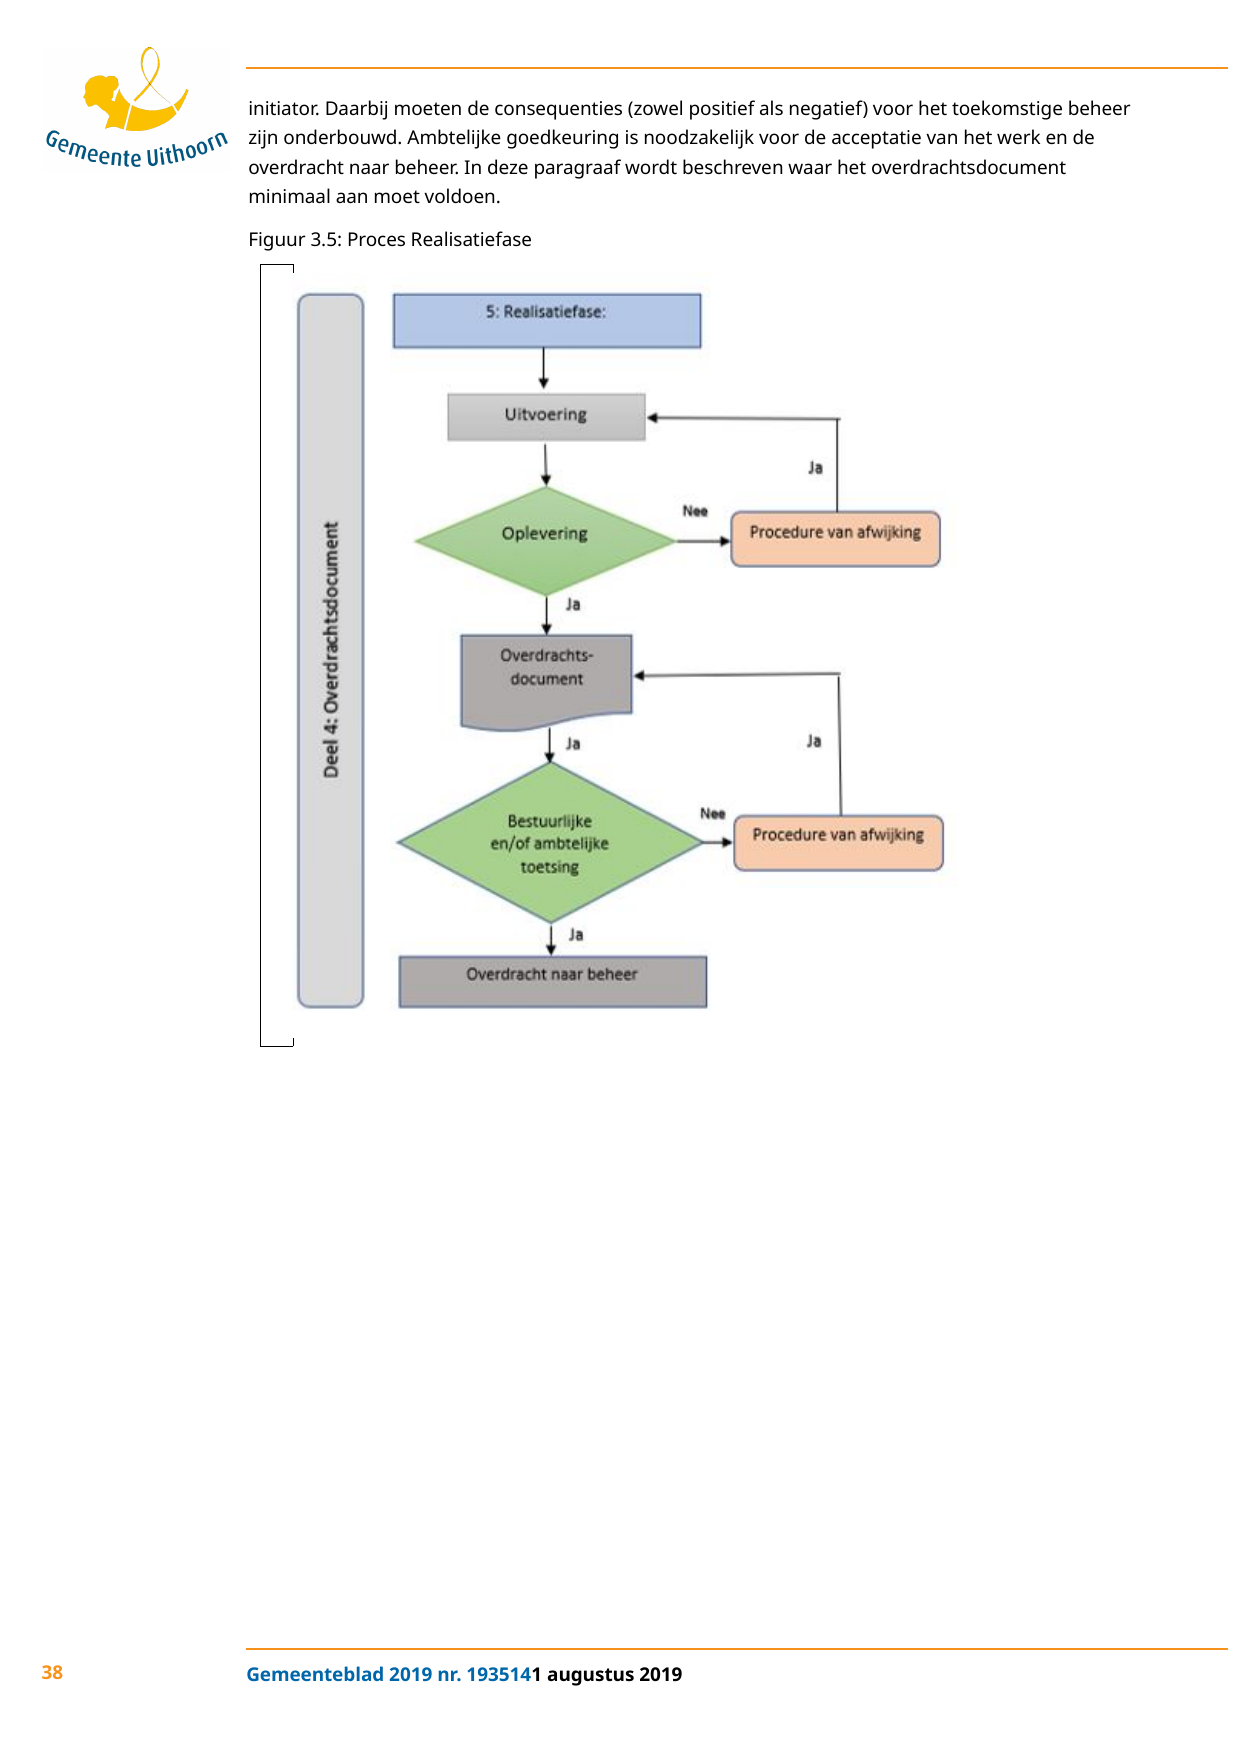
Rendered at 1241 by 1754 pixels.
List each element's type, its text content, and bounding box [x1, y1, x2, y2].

picture [41, 47, 231, 172]
text Figuur 3.5: Proces Realisatiefase [248, 227, 1152, 252]
picture [268, 273, 978, 1038]
text initiator. Daarbij moeten de consequenties (zowel positief als negatief) voor het toekomstige beheer zijn onderbouwd. Ambtelijke goedkeuring is noodzakelijk voor de acceptatie van het werk en de overdracht naar beheer. In deze paragraaf wordt beschreven waar het overdrachtsdocument minimaal aan moet voldoen. [248, 95, 1152, 209]
